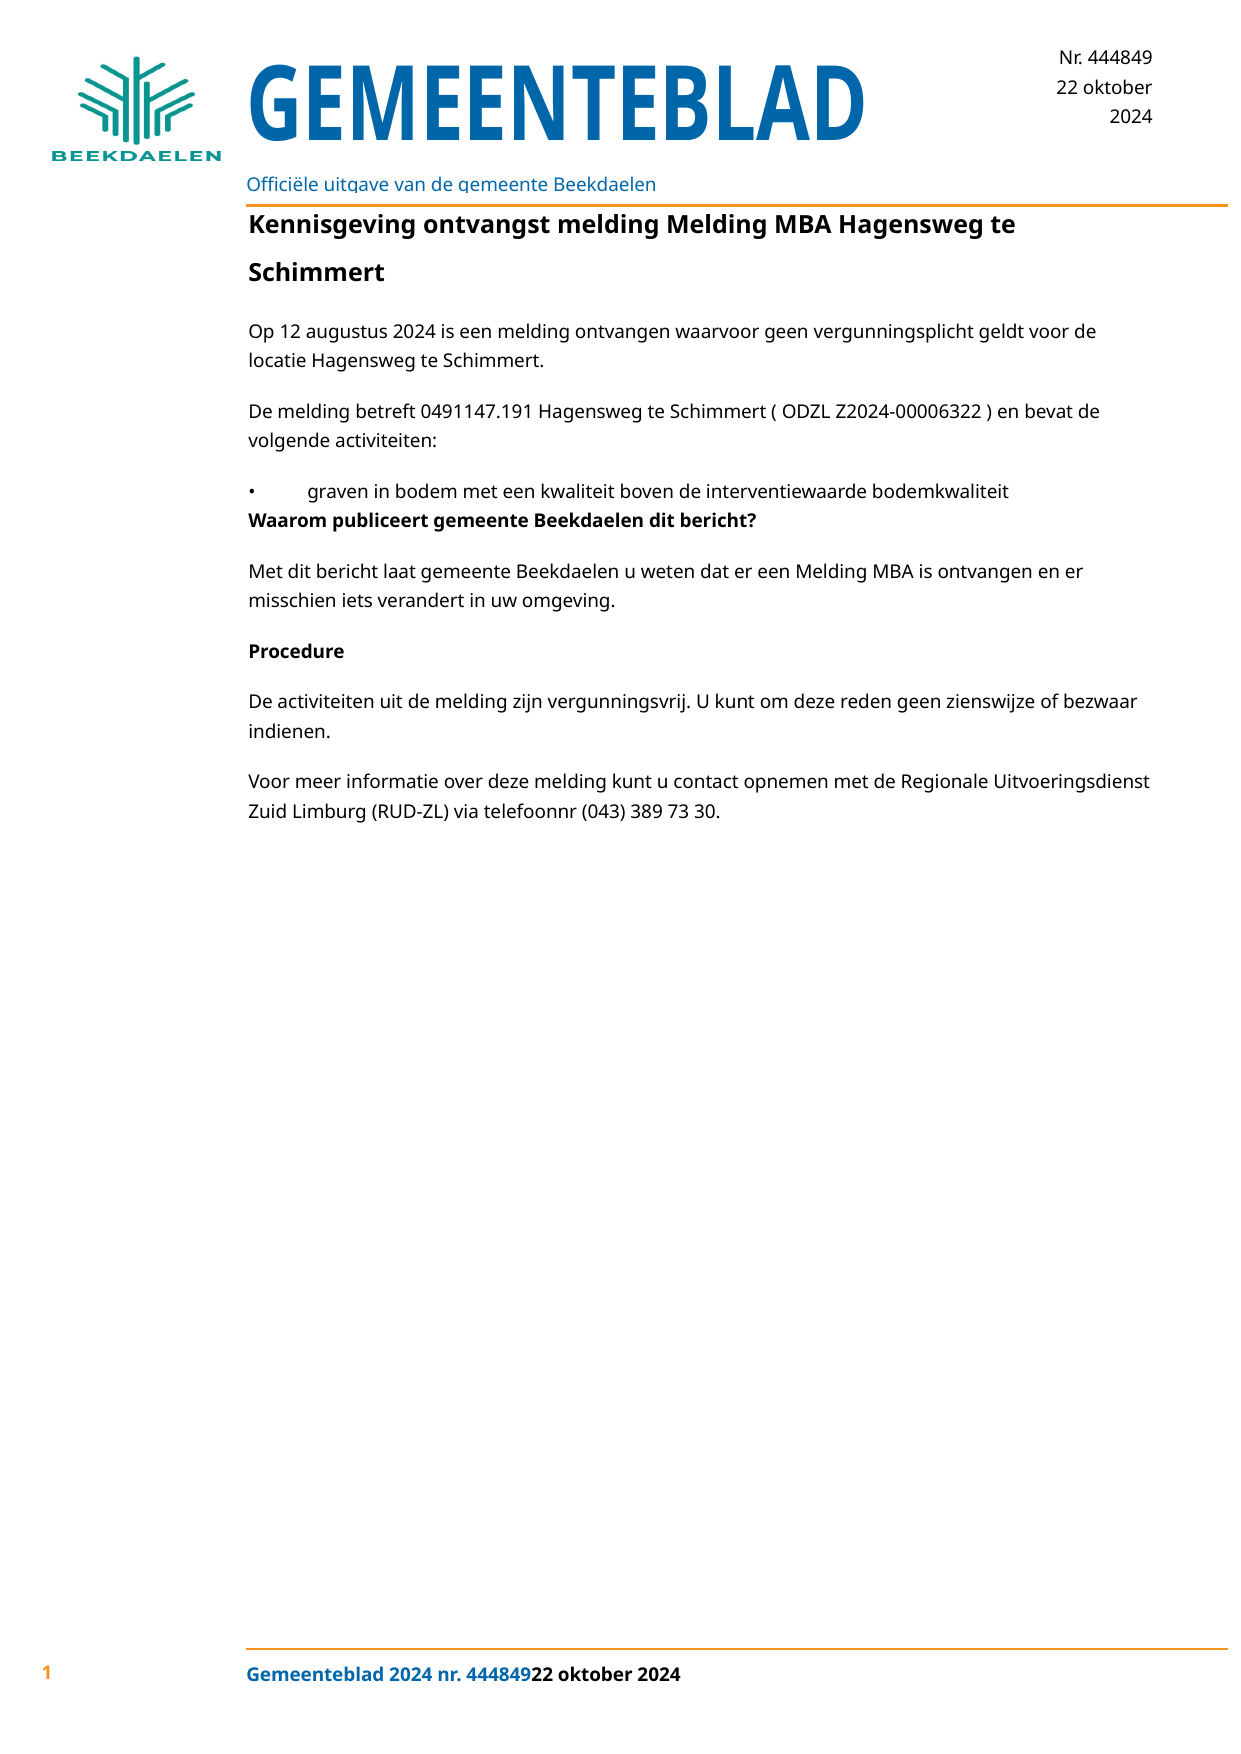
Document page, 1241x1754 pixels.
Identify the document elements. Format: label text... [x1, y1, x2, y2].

list graven in bodem met een kwaliteit boven de interventiewaarde bodemkwaliteit [248, 478, 1152, 504]
text Voor meer informatie over deze melding kunt u contact opnemen met de Regionale Uitvoeringsdienst Zuid Limburg (RUD-ZL) via telefoonnr (043) 389 73 30. [248, 768, 1152, 824]
text De melding betreft 0491147.191 Hagensweg te Schimmert ( ODZL Z2024-00006322 ) en bevat de volgende activiteiten: [248, 398, 1152, 453]
text Procedure [248, 638, 1152, 664]
text Waarom publiceert gemeente Beekdaelen dit bericht? [248, 507, 1152, 533]
picture [41, 47, 231, 172]
text Kennisgeving ontvangst melding Melding MBA Hagensweg te Schimmert [248, 207, 1152, 288]
text De activiteiten uit de melding zijn vergunningsvrij. U kunt om deze reden geen zienswijze of bezwaar indienen. [248, 688, 1152, 744]
text Op 12 augustus 2024 is een melding ontvangen waarvoor geen vergunningsplicht geldt voor de locatie Hagensweg te Schimmert. [248, 318, 1152, 373]
text Met dit bericht laat gemeente Beekdaelen u weten dat er een Melding MBA is ontvangen en er misschien iets verandert in uw omgeving. [248, 558, 1152, 613]
